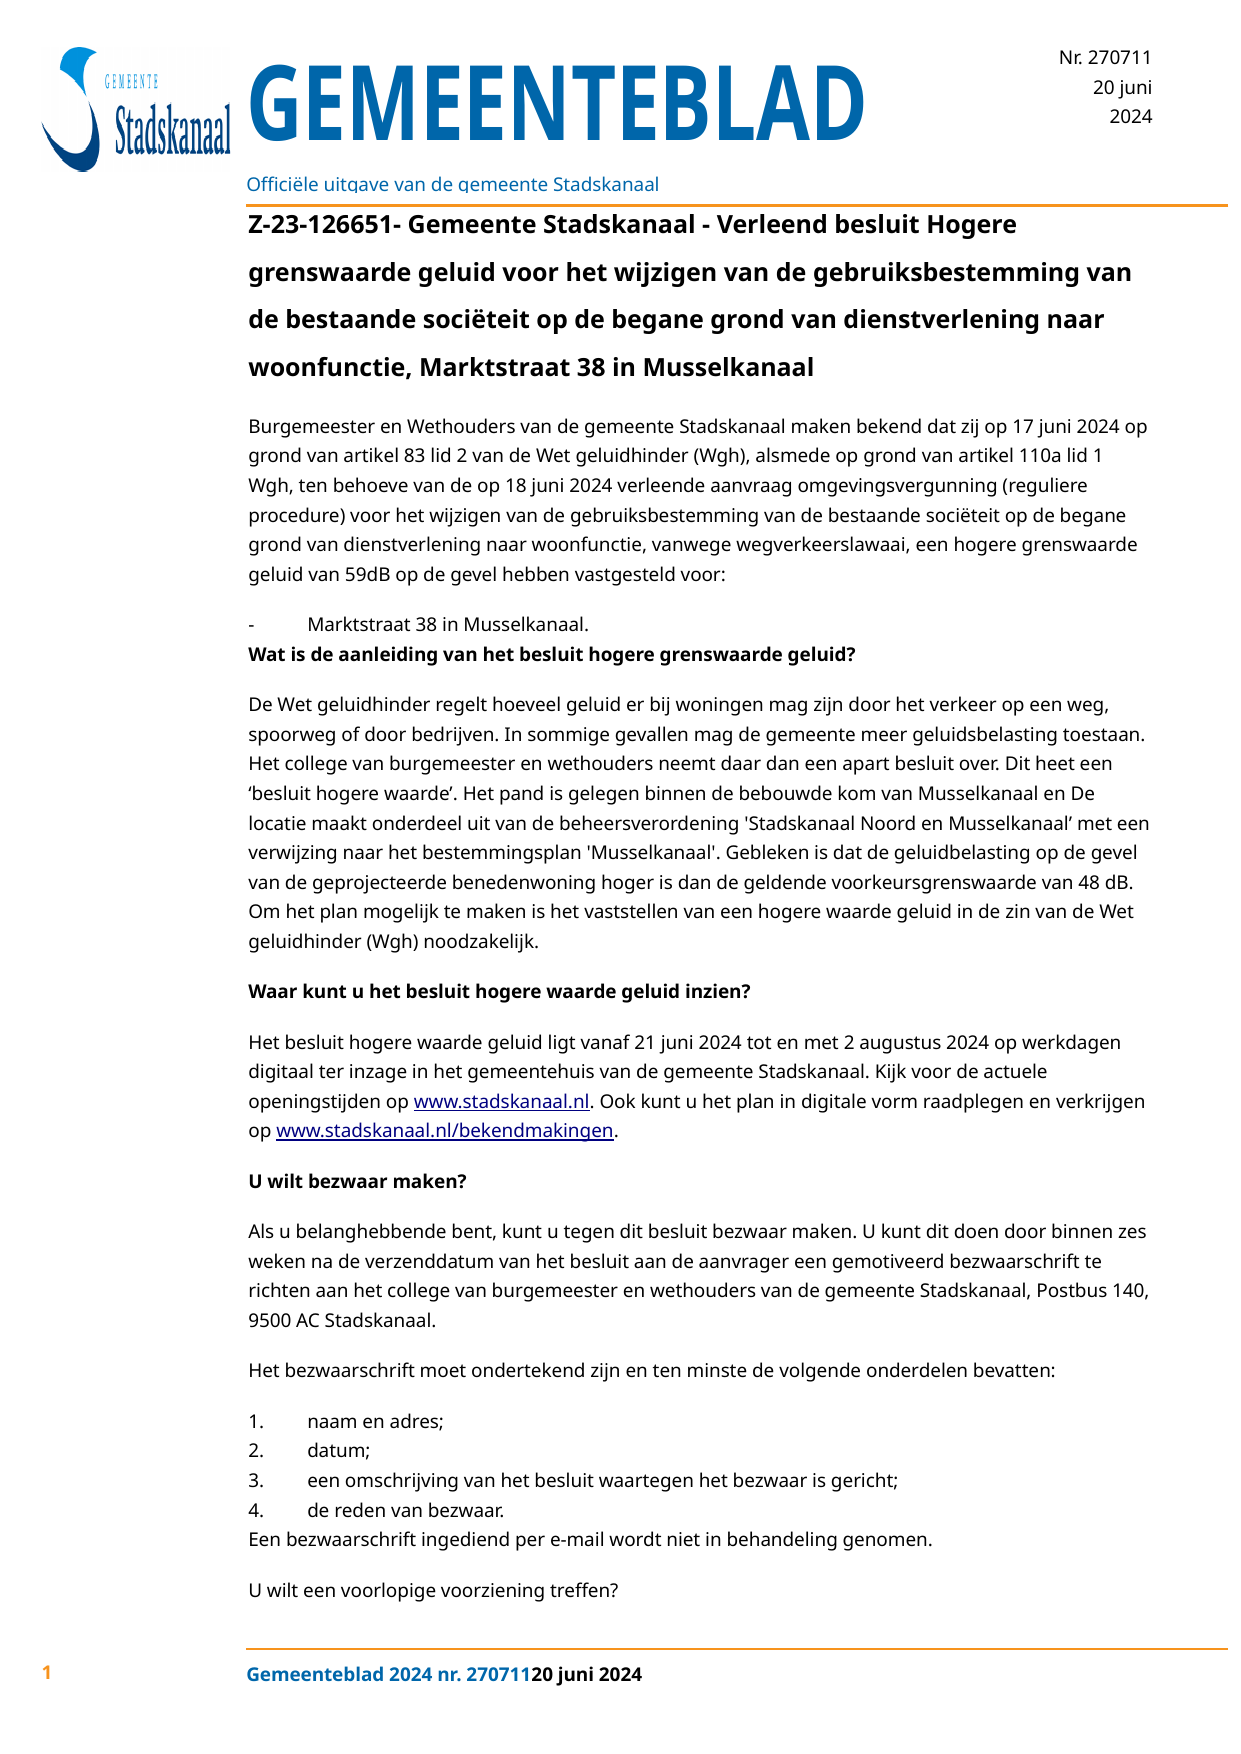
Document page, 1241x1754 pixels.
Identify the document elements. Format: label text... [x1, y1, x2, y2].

list datum; [248, 1438, 1152, 1463]
text Het bezwaarschrift moet ondertekend zijn en ten minste de volgende onderdelen bevatten: [248, 1358, 1152, 1383]
list een omschrijving van het besluit waartegen het bezwaar is gericht; [248, 1467, 1152, 1493]
text Waar kunt u het besluit hogere waarde geluid inzien? [248, 978, 1152, 1004]
text U wilt bezwaar maken? [248, 1168, 1152, 1194]
text Z-23-126651- Gemeente Stadskanaal - Verleend besluit Hogere grenswaarde geluid voor het wijzigen van de gebruiksbestemming van de bestaande sociëteit op de begane grond van dienstverlening naar woonfunctie, Marktstraat 38 in Musselkanaal [248, 207, 1152, 384]
list de reden van bezwaar. [248, 1497, 1152, 1523]
text Wat is de aanleiding van het besluit hogere grenswaarde geluid? [248, 641, 1152, 667]
text De Wet geluidhinder regelt hoeveel geluid er bij woningen mag zijn door het verkeer op een weg, spoorweg of door bedrijven. In sommige gevallen mag de gemeente meer geluidsbelasting toestaan. Het college van burgemeester en wethouders neemt daar dan een apart besluit over. Dit heet een ‘besluit hogere waarde’. Het pand is gelegen binnen de bebouwde kom van Musselkanaal en De locatie maakt onderdeel uit van de beheersverordening 'Stadskanaal Noord en Musselkanaal’ met een verwijzing naar het bestemmingsplan 'Musselkanaal'. Gebleken is dat de geluidbelasting op de gevel van de geprojecteerde benedenwoning hoger is dan de geldende voorkeursgrenswaarde van 48 dB. Om het plan mogelijk te maken is het vaststellen van een hogere waarde geluid in de zin van de Wet geluidhinder (Wgh) noodzakelijk. [248, 691, 1152, 954]
text Het besluit hogere waarde geluid ligt vanaf 21 juni 2024 tot en met 2 augustus 2024 op werkdagen digitaal ter inzage in het gemeentehuis van de gemeente Stadskanaal. Kijk voor de actuele openingstijden op www.stadskanaal.nl. Ook kunt u het plan in digitale vorm raadplegen en verkrijgen op www.stadskanaal.nl/bekendmakingen. [248, 1029, 1152, 1143]
picture [41, 47, 231, 172]
text Burgemeester en Wethouders van de gemeente Stadskanaal maken bekend dat zij op 17 juni 2024 op grond van artikel 83 lid 2 van de Wet geluidhinder (Wgh), alsmede op grond van artikel 110a lid 1 Wgh, ten behoeve van de op 18 juni 2024 verleende aanvraag omgevingsvergunning (reguliere procedure) voor het wijzigen van de gebruiksbestemming van de bestaande sociëteit op de begane grond van dienstverlening naar woonfunctie, vanwege wegverkeerslawaai, een hogere grenswaarde geluid van 59dB op de gevel hebben vastgesteld voor: [248, 413, 1152, 587]
list Marktstraat 38 in Musselkanaal. [248, 611, 1152, 637]
text U wilt een voorlopige voorziening treffen? [248, 1577, 1152, 1603]
text Een bezwaarschrift ingediend per e-mail wordt niet in behandeling genomen. [248, 1526, 1152, 1552]
text Als u belanghebbende bent, kunt u tegen dit besluit bezwaar maken. U kunt dit doen door binnen zes weken na de verzenddatum van het besluit aan de aanvrager een gemotiveerd bezwaarschrift te richten aan het college van burgemeester en wethouders van de gemeente Stadskanaal, Postbus 140, 9500 AC Stadskanaal. [248, 1218, 1152, 1333]
list naam en adres; [248, 1408, 1152, 1434]
